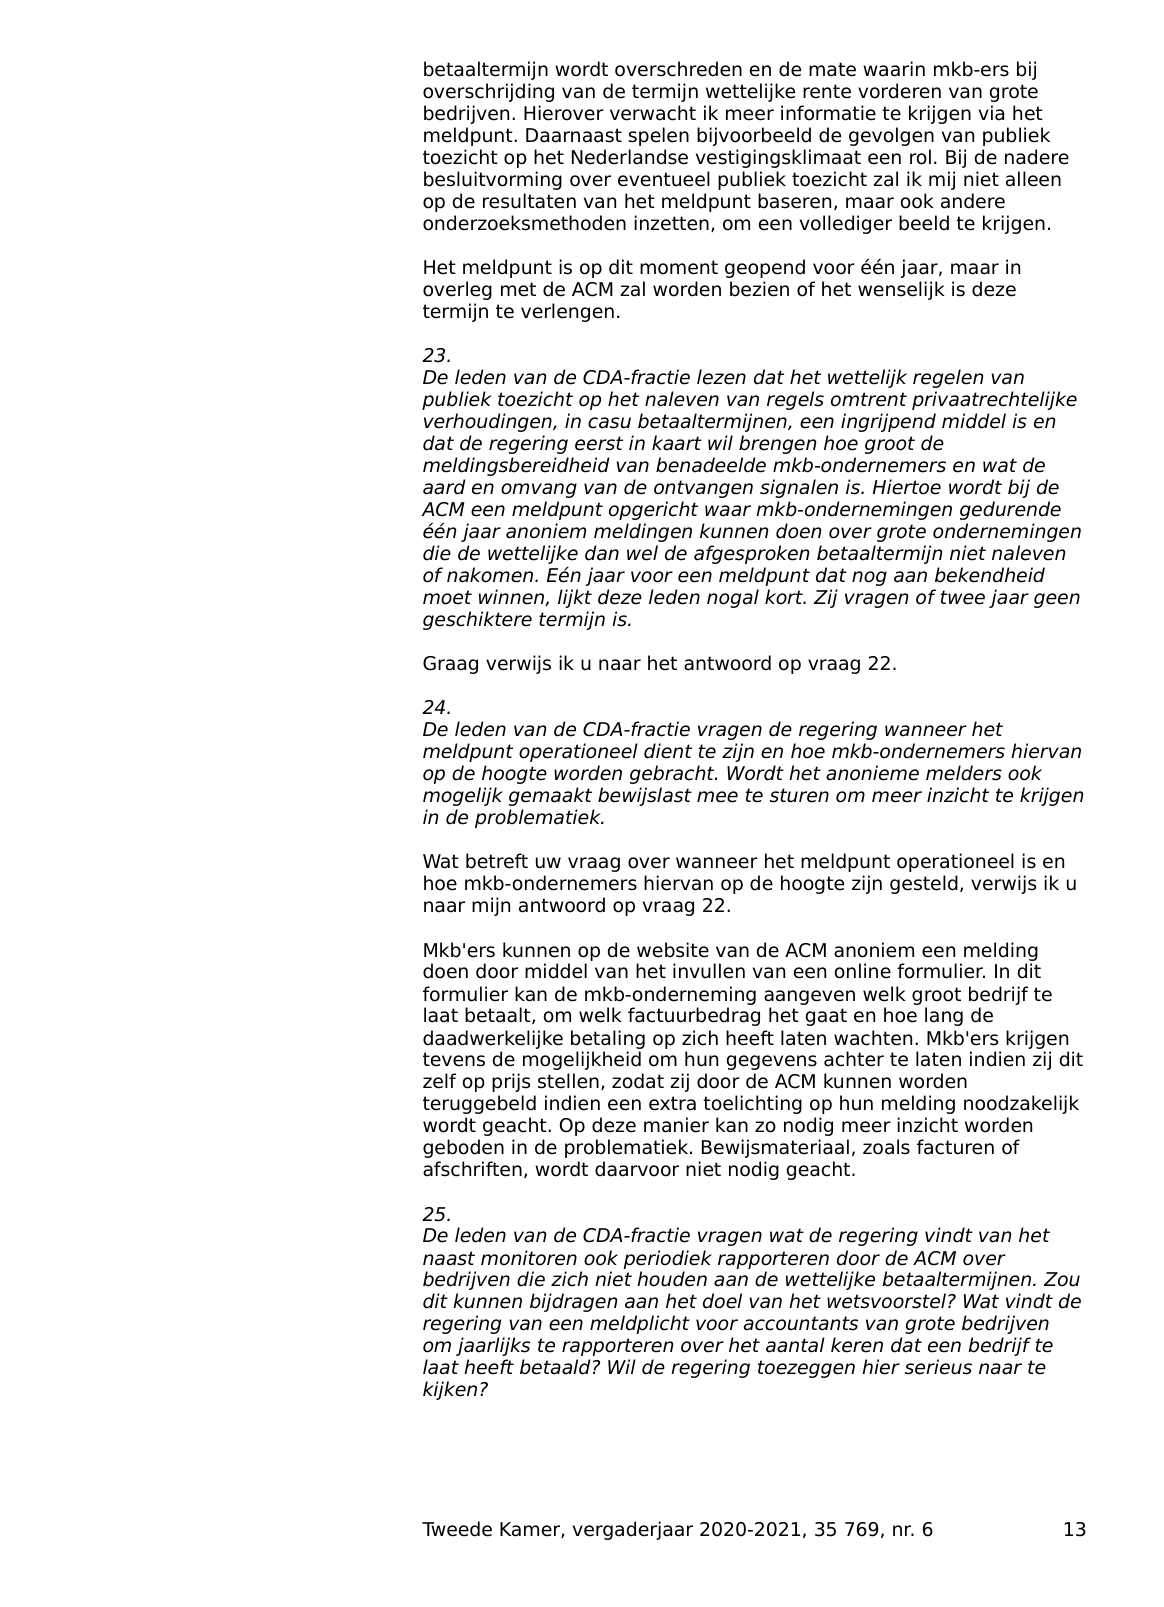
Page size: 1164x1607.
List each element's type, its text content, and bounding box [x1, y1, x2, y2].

text 25. [422, 1203, 1087, 1225]
text 24. [422, 697, 1087, 719]
text De leden van de CDA-fractie vragen de regering wanneer het meldpunt operationeel dient te zijn en hoe mkb-ondernemers hiervan op de hoogte worden gebracht. Wordt het anonieme melders ook mogelijk gemaakt bewijslast mee te sturen om meer inzicht te krijgen in de problematiek. [422, 719, 1087, 829]
text Mkb'ers kunnen op de website van de ACM anoniem een melding doen door middel van het invullen van een online formulier. In dit formulier kan de mkb-onderneming aangeven welk groot bedrijf te laat betaalt, om welk factuurbedrag het gaat en hoe lang de daadwerkelijke betaling op zich heeft laten wachten. Mkb'ers krijgen tevens de mogelijkheid om hun gegevens achter te laten indien zij dit zelf op prijs stellen, zodat zij door de ACM kunnen worden teruggebeld indien een extra toelichting op hun melding noodzakelijk wordt geacht. Op deze manier kan zo nodig meer inzicht worden geboden in de problematiek. Bewijsmateriaal, zoals facturen of afschriften, wordt daarvoor niet nodig geacht. [422, 939, 1087, 1181]
text De leden van de CDA-fractie lezen dat het wettelijk regelen van publiek toezicht op het naleven van regels omtrent privaatrechtelijke verhoudingen, in casu betaaltermijnen, een ingrijpend middel is en dat de regering eerst in kaart wil brengen hoe groot de meldingsbereidheid van benadeelde mkb-ondernemers en wat de aard en omvang van de ontvangen signalen is. Hiertoe wordt bij de ACM een meldpunt opgericht waar mkb-ondernemingen gedurende één jaar anoniem meldingen kunnen doen over grote ondernemingen die de wettelijke dan wel de afgesproken betaaltermijn niet naleven of nakomen. Eén jaar voor een meldpunt dat nog aan bekendheid moet winnen, lijkt deze leden nogal kort. Zij vragen of twee jaar geen geschiktere termijn is. [422, 367, 1087, 631]
text Graag verwijs ik u naar het antwoord op vraag 22. [422, 653, 1087, 675]
text betaaltermijn wordt overschreden en de mate waarin mkb-ers bij overschrijding van de termijn wettelijke rente vorderen van grote bedrijven. Hierover verwacht ik meer informatie te krijgen via het meldpunt. Daarnaast spelen bijvoorbeeld de gevolgen van publiek toezicht op het Nederlandse vestigingsklimaat een rol. Bij de nadere besluitvorming over eventueel publiek toezicht zal ik mij niet alleen op de resultaten van het meldpunt baseren, maar ook andere onderzoeksmethoden inzetten, om een vollediger beeld te krijgen. [422, 59, 1087, 235]
text Het meldpunt is op dit moment geopend voor één jaar, maar in overleg met de ACM zal worden bezien of het wenselijk is deze termijn te verlengen. [422, 257, 1087, 323]
text Wat betreft uw vraag over wanneer het meldpunt operationeel is en hoe mkb-ondernemers hiervan op de hoogte zijn gesteld, verwijs ik u naar mijn antwoord op vraag 22. [422, 851, 1087, 917]
text De leden van de CDA-fractie vragen wat de regering vindt van het naast monitoren ook periodiek rapporteren door de ACM over bedrijven die zich niet houden aan de wettelijke betaaltermijnen. Zou dit kunnen bijdragen aan het doel van het wetsvoorstel? Wat vindt de regering van een meldplicht voor accountants van grote bedrijven om jaarlijks te rapporteren over het aantal keren dat een bedrijf te laat heeft betaald? Wil de regering toezeggen hier serieus naar te kijken? [422, 1225, 1087, 1401]
text 23. [422, 345, 1087, 367]
